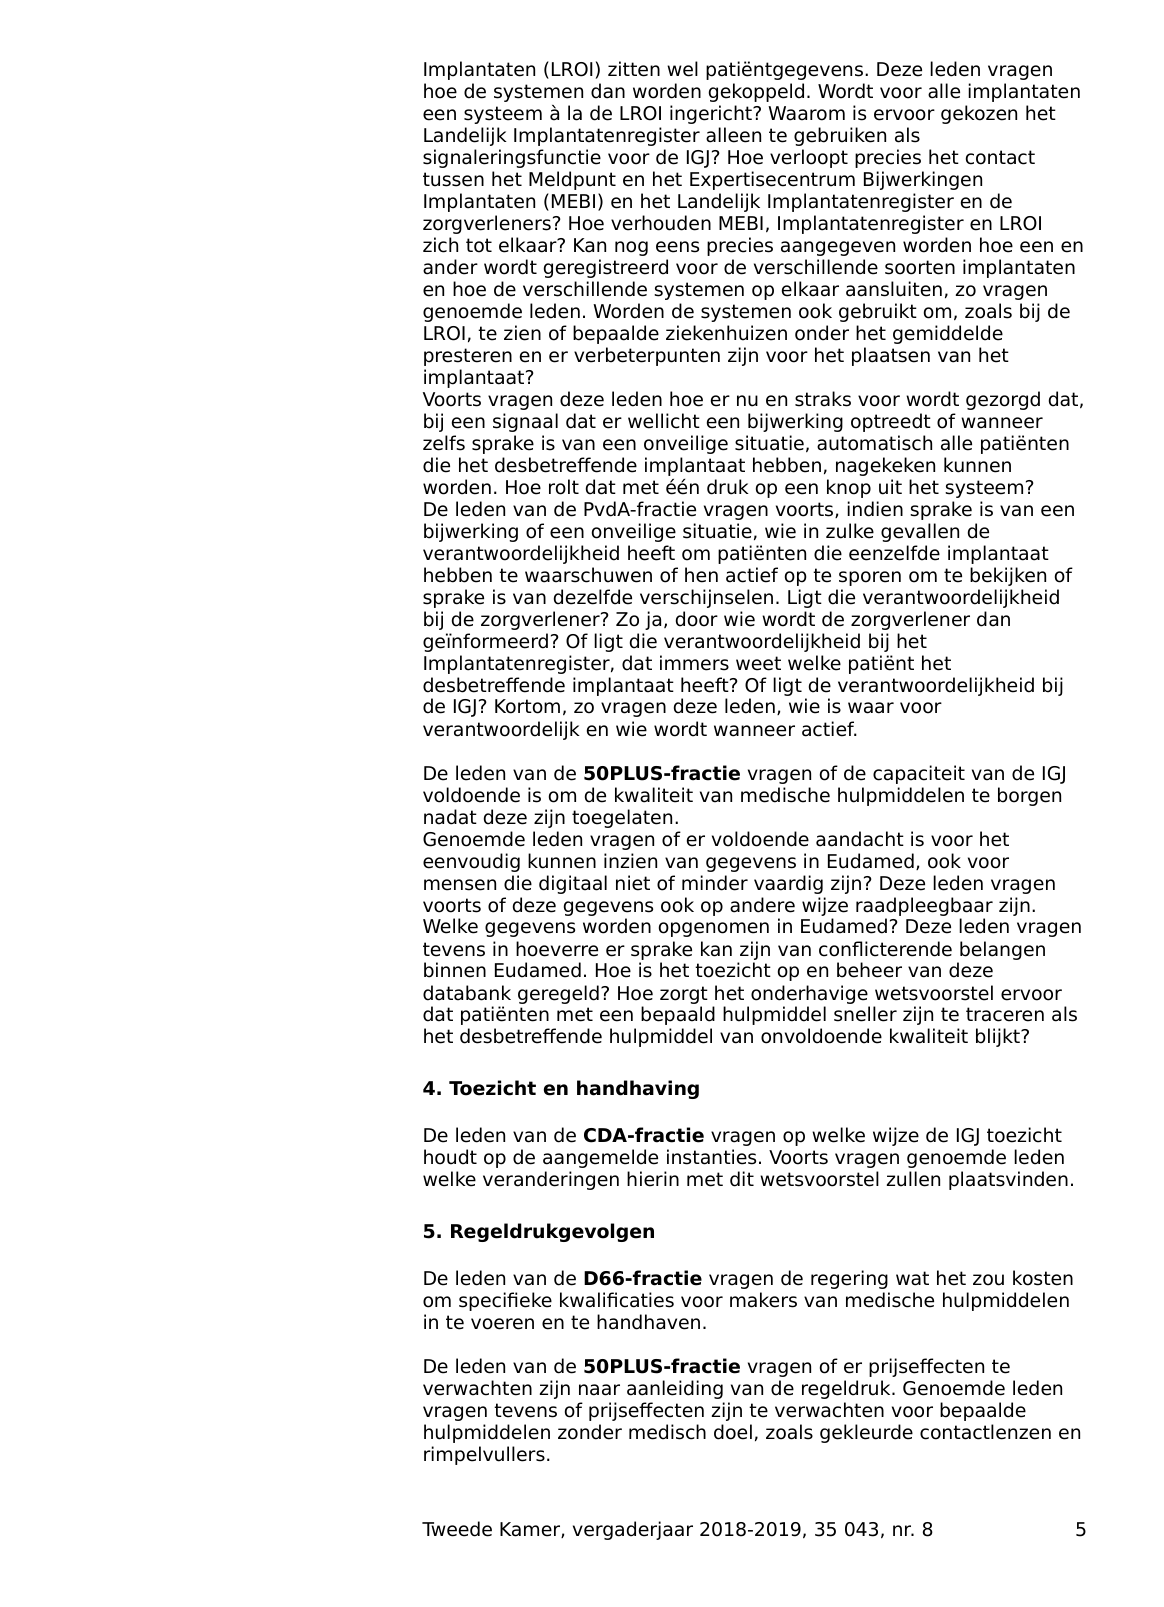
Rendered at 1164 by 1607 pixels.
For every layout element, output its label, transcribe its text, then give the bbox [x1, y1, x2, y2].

subtitle 5. Regeldrukgevolgen [422, 1221, 1087, 1243]
text De leden van de D66-fractie vragen de regering wat het zou kosten om specifieke kwalificaties voor makers van medische hulpmiddelen in te voeren en te handhaven. [422, 1268, 1087, 1334]
subtitle 4. Toezicht en handhaving [422, 1078, 1087, 1100]
text De leden van de PvdA-fractie vragen voorts, indien sprake is van een bijwerking of een onveilige situatie, wie in zulke gevallen de verantwoordelijkheid heeft om patiënten die eenzelfde implantaat hebben te waarschuwen of hen actief op te sporen om te bekijken of sprake is van dezelfde verschijnselen. Ligt die verantwoordelijkheid bij de zorgverlener? Zo ja, door wie wordt de zorgverlener dan geïnformeerd? Of ligt die verantwoordelijkheid bij het Implantatenregister, dat immers weet welke patiënt het desbetreffende implantaat heeft? Of ligt de verantwoordelijkheid bij de IGJ? Kortom, zo vragen deze leden, wie is waar voor verantwoordelijk en wie wordt wanneer actief. [422, 499, 1087, 740]
text De leden van de 50PLUS-fractie vragen of de capaciteit van de IGJ voldoende is om de kwaliteit van medische hulpmiddelen te borgen nadat deze zijn toegelaten. [422, 763, 1087, 828]
text Genoemde leden vragen of er voldoende aandacht is voor het eenvoudig kunnen inzien van gegevens in Eudamed, ook voor mensen die digitaal niet of minder vaardig zijn? Deze leden vragen voorts of deze gegevens ook op andere wijze raadpleegbaar zijn. Welke gegevens worden opgenomen in Eudamed? Deze leden vragen tevens in hoeverre er sprake kan zijn van conflicterende belangen binnen Eudamed. Hoe is het toezicht op en beheer van deze databank geregeld? Hoe zorgt het onderhavige wetsvoorstel ervoor dat patiënten met een bepaald hulpmiddel sneller zijn te traceren als het desbetreffende hulpmiddel van onvoldoende kwaliteit blijkt? [422, 828, 1087, 1048]
text De leden van de 50PLUS-fractie vragen of er prijseffecten te verwachten zijn naar aanleiding van de regeldruk. Genoemde leden vragen tevens of prijseffecten zijn te verwachten voor bepaalde hulpmiddelen zonder medisch doel, zoals gekleurde contactlenzen en rimpelvullers. [422, 1356, 1087, 1466]
text De leden van de CDA-fractie vragen op welke wijze de IGJ toezicht houdt op de aangemelde instanties. Voorts vragen genoemde leden welke veranderingen hierin met dit wetsvoorstel zullen plaatsvinden. [422, 1125, 1087, 1191]
text Implantaten (LROI) zitten wel patiëntgegevens. Deze leden vragen hoe de systemen dan worden gekoppeld. Wordt voor alle implantaten een systeem à la de LROI ingericht? Waarom is ervoor gekozen het Landelijk Implantatenregister alleen te gebruiken als signaleringsfunctie voor de IGJ? Hoe verloopt precies het contact tussen het Meldpunt en het Expertisecentrum Bijwerkingen Implantaten (MEBI) en het Landelijk Implantatenregister en de zorgverleners? Hoe verhouden MEBI, Implantatenregister en LROI zich tot elkaar? Kan nog eens precies aangegeven worden hoe een en ander wordt geregistreerd voor de verschillende soorten implantaten en hoe de verschillende systemen op elkaar aansluiten, zo vragen genoemde leden. Worden de systemen ook gebruikt om, zoals bij de LROI, te zien of bepaalde ziekenhuizen onder het gemiddelde presteren en er verbeterpunten zijn voor het plaatsen van het implantaat? [422, 59, 1087, 389]
text Voorts vragen deze leden hoe er nu en straks voor wordt gezorgd dat, bij een signaal dat er wellicht een bijwerking optreedt of wanneer zelfs sprake is van een onveilige situatie, automatisch alle patiënten die het desbetreffende implantaat hebben, nagekeken kunnen worden. Hoe rolt dat met één druk op een knop uit het systeem? [422, 389, 1087, 499]
